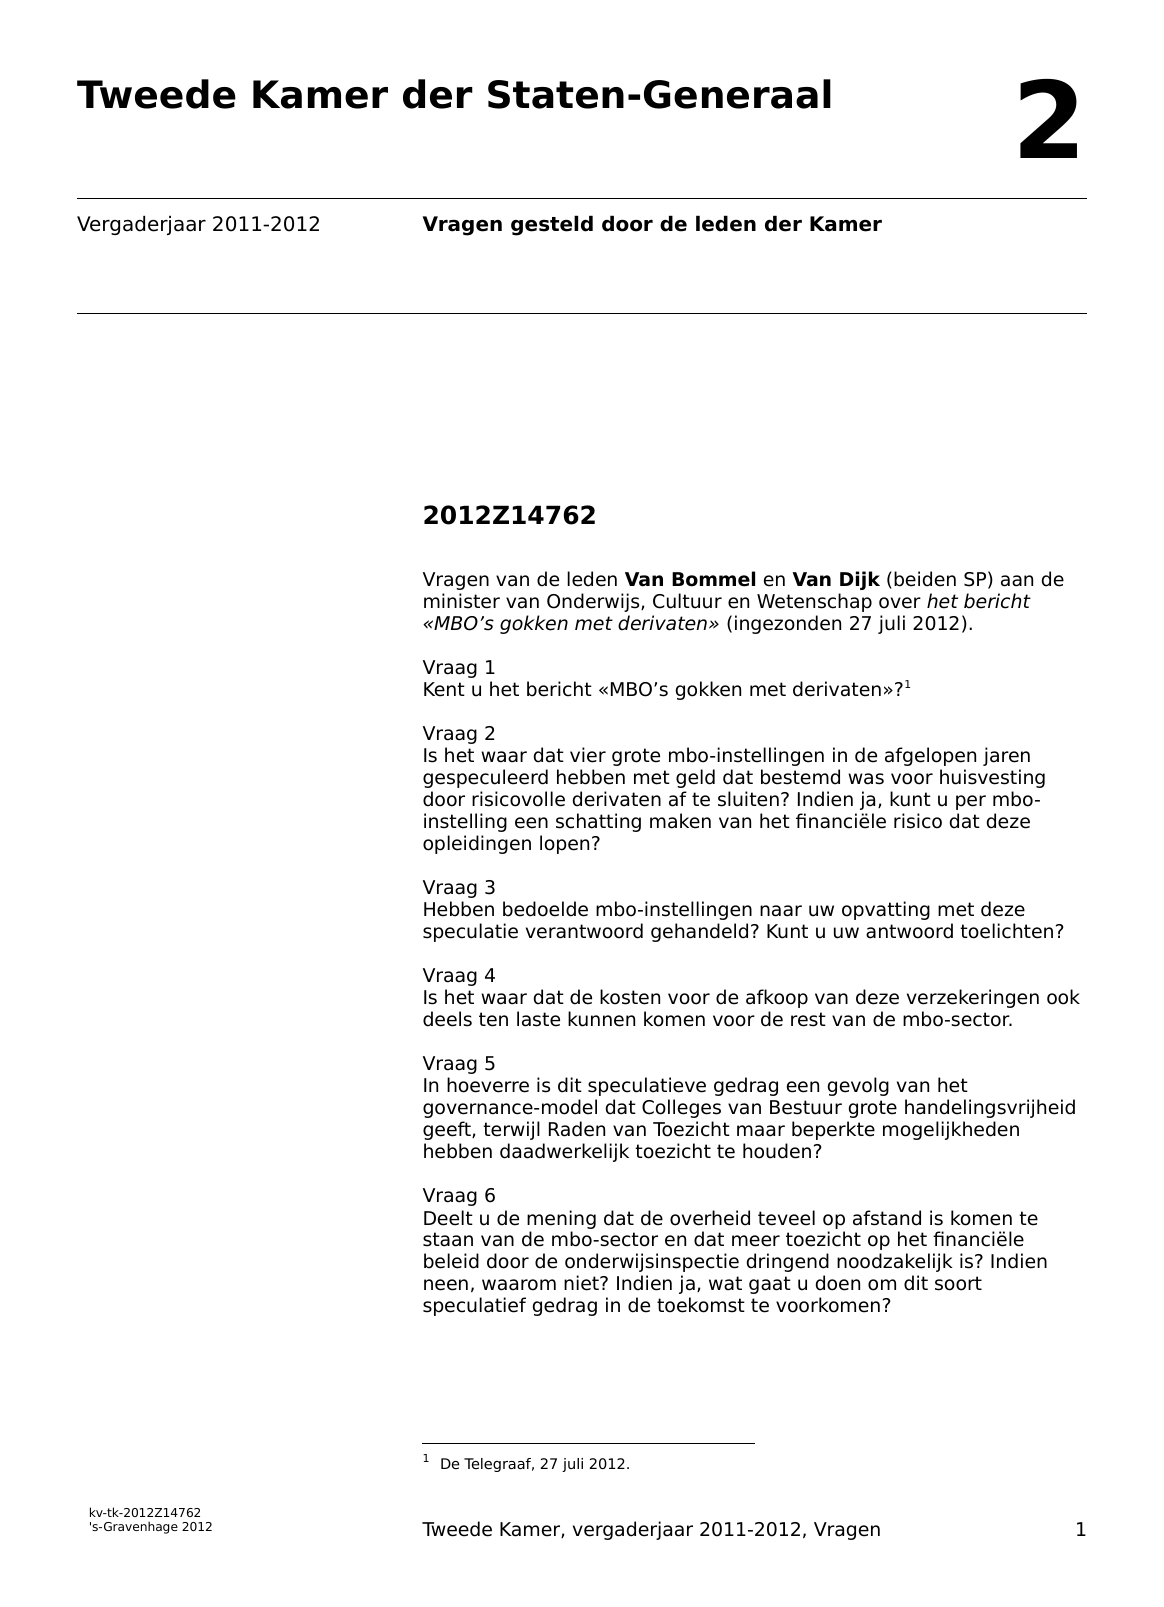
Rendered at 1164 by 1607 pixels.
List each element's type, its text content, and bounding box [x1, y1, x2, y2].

text In hoeverre is dit speculatieve gedrag een gevolg van het governance-model dat Colleges van Bestuur grote handelingsvrijheid geeft, terwijl Raden van Toezicht maar beperkte mogelijkheden hebben daadwerkelijk toezicht te houden? [422, 1075, 1087, 1163]
table_cell Vragen gesteld door de leden der Kamer [422, 199, 1087, 313]
table_cell Vergaderjaar 2011-2012 [77, 199, 422, 313]
text De Telegraaf, 27 juli 2012. [422, 1452, 1087, 1474]
table_header 2 [886, 59, 1087, 198]
text Kent u het bericht «MBO’s gokken met derivaten»? [422, 679, 1087, 701]
table_header Tweede Kamer der Staten-Generaal [77, 59, 886, 198]
text 's-Gravenhage 2012 [88, 1520, 323, 1534]
text Vraag 1 [422, 657, 1087, 679]
text Vraag 3 [422, 877, 1087, 899]
text kv-tk-2012Z14762 [88, 1506, 323, 1520]
text Hebben bedoelde mbo-instellingen naar uw opvatting met deze speculatie verantwoord gehandeld? Kunt u uw antwoord toelichten? [422, 899, 1087, 943]
text Vraag 5 [422, 1053, 1087, 1075]
text Vraag 2 [422, 723, 1087, 745]
text Is het waar dat vier grote mbo-instellingen in de afgelopen jaren gespeculeerd hebben met geld dat bestemd was voor huisvesting door risicovolle derivaten af te sluiten? Indien ja, kunt u per mbo-instelling een schatting maken van het financiële risico dat deze opleidingen lopen? [422, 745, 1087, 855]
text Vraag 6 [422, 1185, 1087, 1207]
text 2012Z14762 [422, 501, 1087, 531]
text Deelt u de mening dat de overheid teveel op afstand is komen te staan van de mbo-sector en dat meer toezicht op het financiële beleid door de onderwijsinspectie dringend noodzakelijk is? Indien neen, waarom niet? Indien ja, wat gaat u doen om dit soort speculatief gedrag in de toekomst te voorkomen? [422, 1207, 1087, 1317]
text Vragen van de leden Van Bommel en Van Dijk (beiden SP) aan de minister van Onderwijs, Cultuur en Wetenschap over het bericht «MBO’s gokken met derivaten» (ingezonden 27 juli 2012). [422, 569, 1087, 635]
text Is het waar dat de kosten voor de afkoop van deze verzekeringen ook deels ten laste kunnen komen voor de rest van de mbo-sector. [422, 987, 1087, 1031]
text Vraag 4 [422, 965, 1087, 987]
